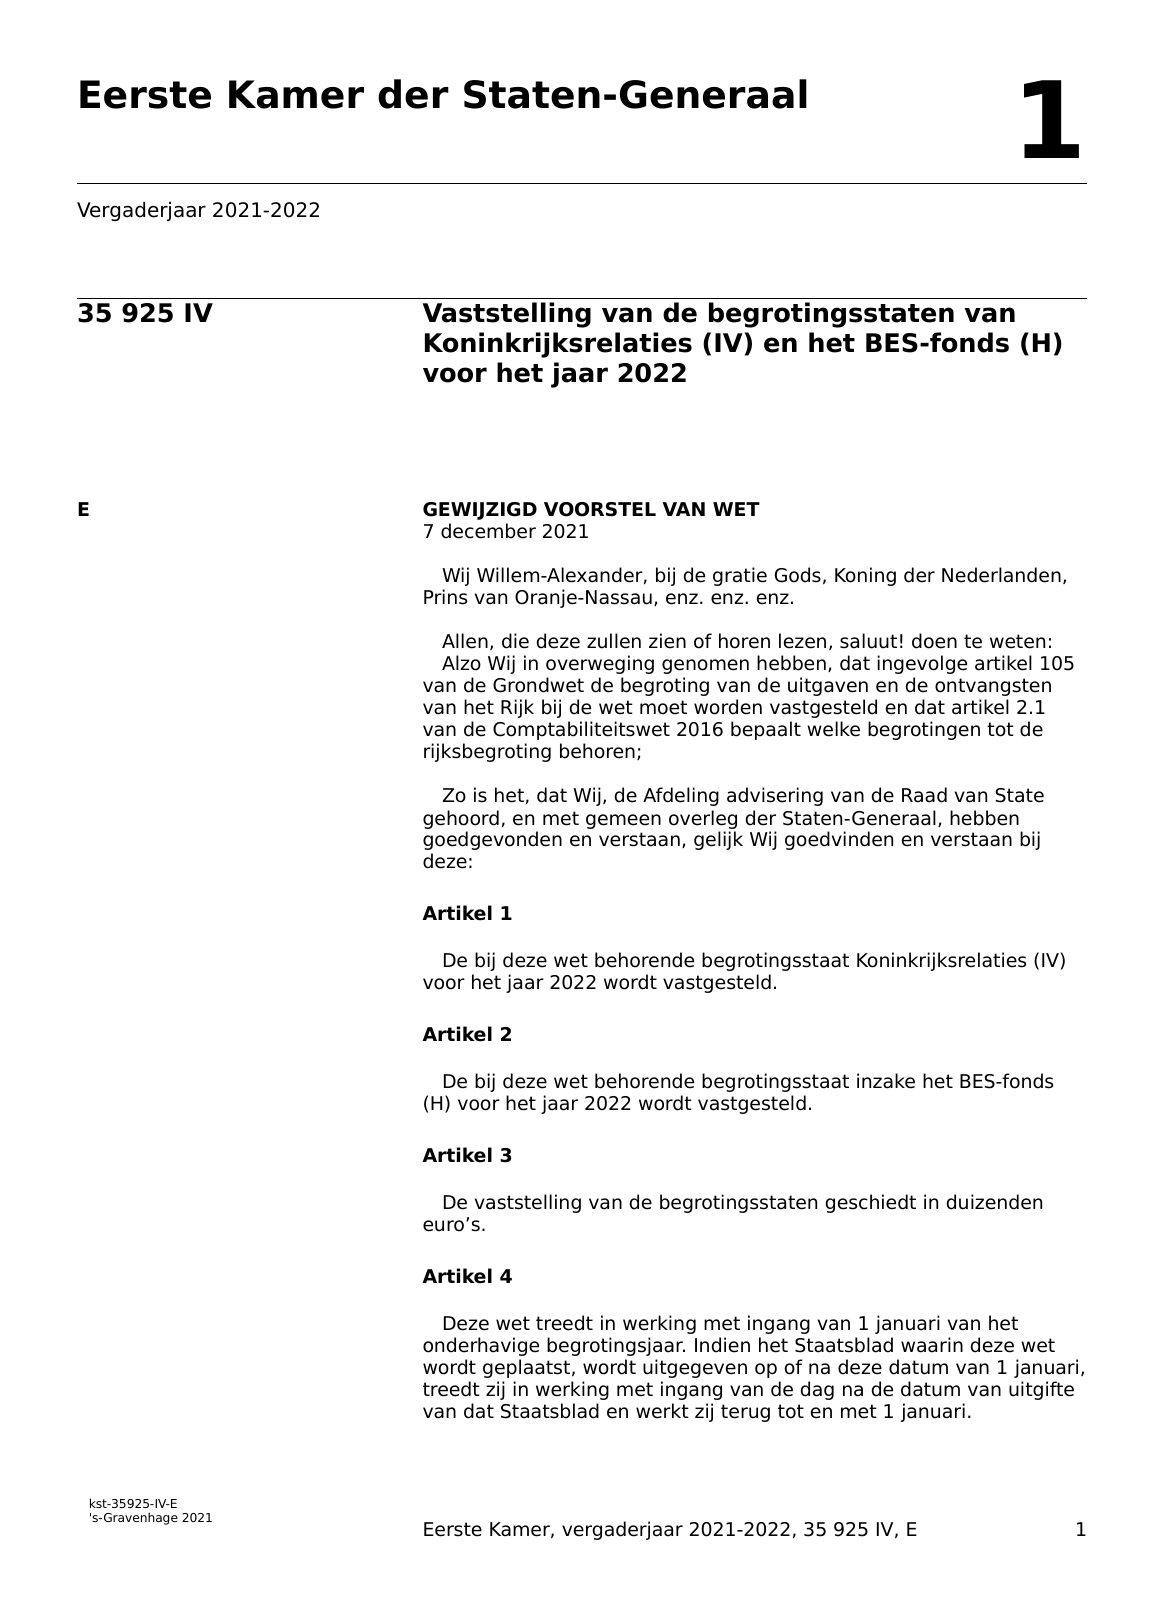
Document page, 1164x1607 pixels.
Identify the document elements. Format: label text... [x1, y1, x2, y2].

table_cell Vergaderjaar 2021-2022 [77, 184, 1087, 298]
table_header 1 [886, 59, 1087, 183]
text 's-Gravenhage 2021 [88, 1511, 323, 1525]
text Alzo Wij in overweging genomen hebben, dat ingevolge artikel 105 van de Grondwet de begroting van de uitgaven en de ontvangsten van het Rijk bij de wet moet worden vastgesteld en dat artikel 2.1 van de Comptabiliteitswet 2016 bepaalt welke begrotingen tot de rijksbegroting behoren; [422, 653, 1087, 763]
text kst-35925-IV-E [88, 1497, 323, 1511]
text De vaststelling van de begrotingsstaten geschiedt in duizenden euro’s. [422, 1192, 1087, 1236]
subtitle E GEWIJZIGD VOORSTEL VAN WET [77, 499, 1087, 521]
subtitle Artikel 3 [422, 1145, 1087, 1167]
text De bij deze wet behorende begrotingsstaat inzake het BES-fonds (H) voor het jaar 2022 wordt vastgesteld. [422, 1071, 1087, 1115]
subtitle 35 925 IV Vaststelling van de begrotingsstaten van Koninkrijksrelaties (IV) en het BES-fonds (H) voor het jaar 2022 [77, 299, 1087, 388]
text 7 december 2021 [422, 521, 1087, 543]
subtitle Artikel 1 [422, 903, 1087, 925]
text De bij deze wet behorende begrotingsstaat Koninkrijksrelaties (IV) voor het jaar 2022 wordt vastgesteld. [422, 950, 1087, 994]
text Deze wet treedt in werking met ingang van 1 januari van het onderhavige begrotingsjaar. Indien het Staatsblad waarin deze wet wordt geplaatst, wordt uitgegeven op of na deze datum van 1 januari, treedt zij in werking met ingang van de dag na de datum van uitgifte van dat Staatsblad en werkt zij terug tot en met 1 januari. [422, 1313, 1087, 1423]
subtitle Artikel 2 [422, 1024, 1087, 1046]
text Allen, die deze zullen zien of horen lezen, saluut! doen te weten: [422, 631, 1087, 653]
text Zo is het, dat Wij, de Afdeling advisering van de Raad van State gehoord, en met gemeen overleg der Staten-Generaal, hebben goedgevonden en verstaan, gelijk Wij goedvinden en verstaan bij deze: [422, 785, 1087, 873]
table_header Eerste Kamer der Staten-Generaal [77, 59, 886, 183]
subtitle Artikel 4 [422, 1266, 1087, 1288]
text Wij Willem-Alexander, bij de gratie Gods, Koning der Nederlanden, Prins van Oranje-Nassau, enz. enz. enz. [422, 565, 1087, 609]
